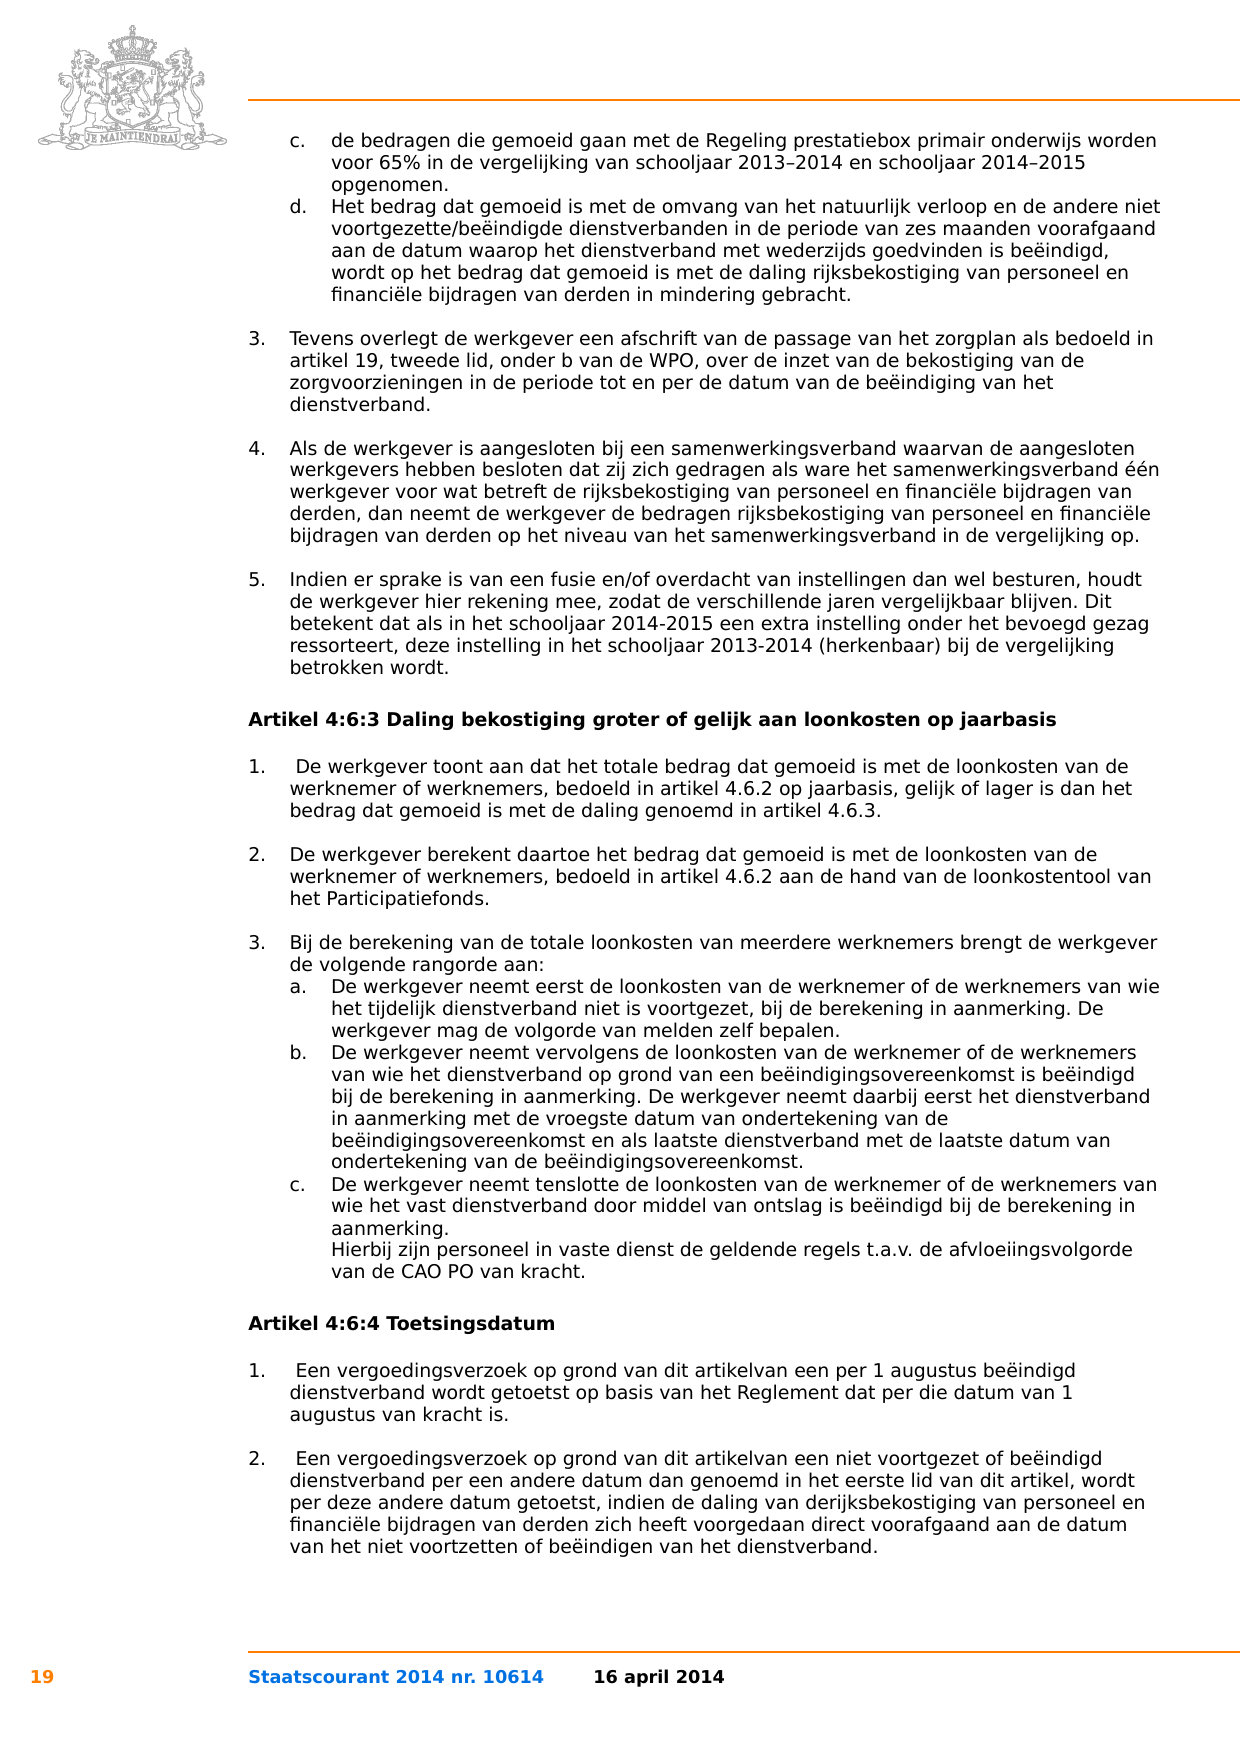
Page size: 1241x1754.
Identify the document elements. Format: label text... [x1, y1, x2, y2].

picture [38, 25, 227, 150]
text Hierbij zijn personeel in vaste dienst de geldende regels t.a.v. de afvloeiingsvolgorde van de CAO PO van kracht. [331, 1239, 1163, 1283]
text a. De werkgever neemt eerst de loonkosten van de werknemer of de werknemers van wie het tijdelijk dienstverband niet is voortgezet, bij de berekening in aanmerking. De werkgever mag de volgorde van melden zelf bepalen. [289, 976, 1163, 1042]
text 1. Een vergoedingsverzoek op grond van dit artikelvan een per 1 augustus beëindigd dienstverband wordt getoetst op basis van het Reglement dat per die datum van 1 augustus van kracht is. [248, 1360, 1163, 1426]
text d. Het bedrag dat gemoeid is met de omvang van het natuurlijk verloop en de andere niet voortgezette/beëindigde dienstverbanden in de periode van zes maanden voorafgaand aan de datum waarop het dienstverband met wederzijds goedvinden is beëindigd, wordt op het bedrag dat gemoeid is met de daling rijksbekostiging van personeel en financiële bijdragen van derden in mindering gebracht. [289, 196, 1163, 306]
text c. De werkgever neemt tenslotte de loonkosten van de werknemer of de werknemers van wie het vast dienstverband door middel van ontslag is beëindigd bij de berekening in aanmerking. [289, 1173, 1163, 1239]
subtitle Artikel 4:6:4 Toetsingsdatum [248, 1313, 1163, 1335]
text 4. Als de werkgever is aangesloten bij een samenwerkingsverband waarvan de aangesloten werkgevers hebben besloten dat zij zich gedragen als ware het samenwerkingsverband één werkgever voor wat betreft de rijksbekostiging van personeel en financiële bijdragen van derden, dan neemt de werkgever de bedragen rijksbekostiging van personeel en financiële bijdragen van derden op het niveau van het samenwerkingsverband in de vergelijking op. [248, 437, 1163, 547]
text 2. Een vergoedingsverzoek op grond van dit artikelvan een niet voortgezet of beëindigd dienstverband per een andere datum dan genoemd in het eerste lid van dit artikel, wordt per deze andere datum getoetst, indien de daling van derijksbekostiging van personeel en financiële bijdragen van derden zich heeft voorgedaan direct voorafgaand aan de datum van het niet voortzetten of beëindigen van het dienstverband. [248, 1448, 1163, 1558]
text 2. De werkgever berekent daartoe het bedrag dat gemoeid is met de loonkosten van de werknemer of werknemers, bedoeld in artikel 4.6.2 aan de hand van de loonkostentool van het Participatiefonds. [248, 844, 1163, 910]
text 1. De werkgever toont aan dat het totale bedrag dat gemoeid is met de loonkosten van de werknemer of werknemers, bedoeld in artikel 4.6.2 op jaarbasis, gelijk of lager is dan het bedrag dat gemoeid is met de daling genoemd in artikel 4.6.3. [248, 756, 1163, 822]
text b. De werkgever neemt vervolgens de loonkosten van de werknemer of de werknemers van wie het dienstverband op grond van een beëindigingsovereenkomst is beëindigd bij de berekening in aanmerking. De werkgever neemt daarbij eerst het dienstverband in aanmerking met de vroegste datum van ondertekening van de beëindigingsovereenkomst en als laatste dienstverband met de laatste datum van ondertekening van de beëindigingsovereenkomst. [289, 1042, 1163, 1173]
subtitle Artikel 4:6:3 Daling bekostiging groter of gelijk aan loonkosten op jaarbasis [248, 709, 1163, 731]
text 5. Indien er sprake is van een fusie en/of overdacht van instellingen dan wel besturen, houdt de werkgever hier rekening mee, zodat de verschillende jaren vergelijkbaar blijven. Dit betekent dat als in het schooljaar 2014-2015 een extra instelling onder het bevoegd gezag ressorteert, deze instelling in het schooljaar 2013-2014 (herkenbaar) bij de vergelijking betrokken wordt. [248, 569, 1163, 679]
text 3. Bij de berekening van de totale loonkosten van meerdere werknemers brengt de werkgever de volgende rangorde aan: [248, 932, 1163, 976]
text 3. Tevens overlegt de werkgever een afschrift van de passage van het zorgplan als bedoeld in artikel 19, tweede lid, onder b van de WPO, over de inzet van de bekostiging van de zorgvoorzieningen in de periode tot en per de datum van de beëindiging van het dienstverband. [248, 328, 1163, 416]
text c. de bedragen die gemoeid gaan met de Regeling prestatiebox primair onderwijs worden voor 65% in de vergelijking van schooljaar 2013–2014 en schooljaar 2014–2015 opgenomen. [289, 130, 1163, 196]
